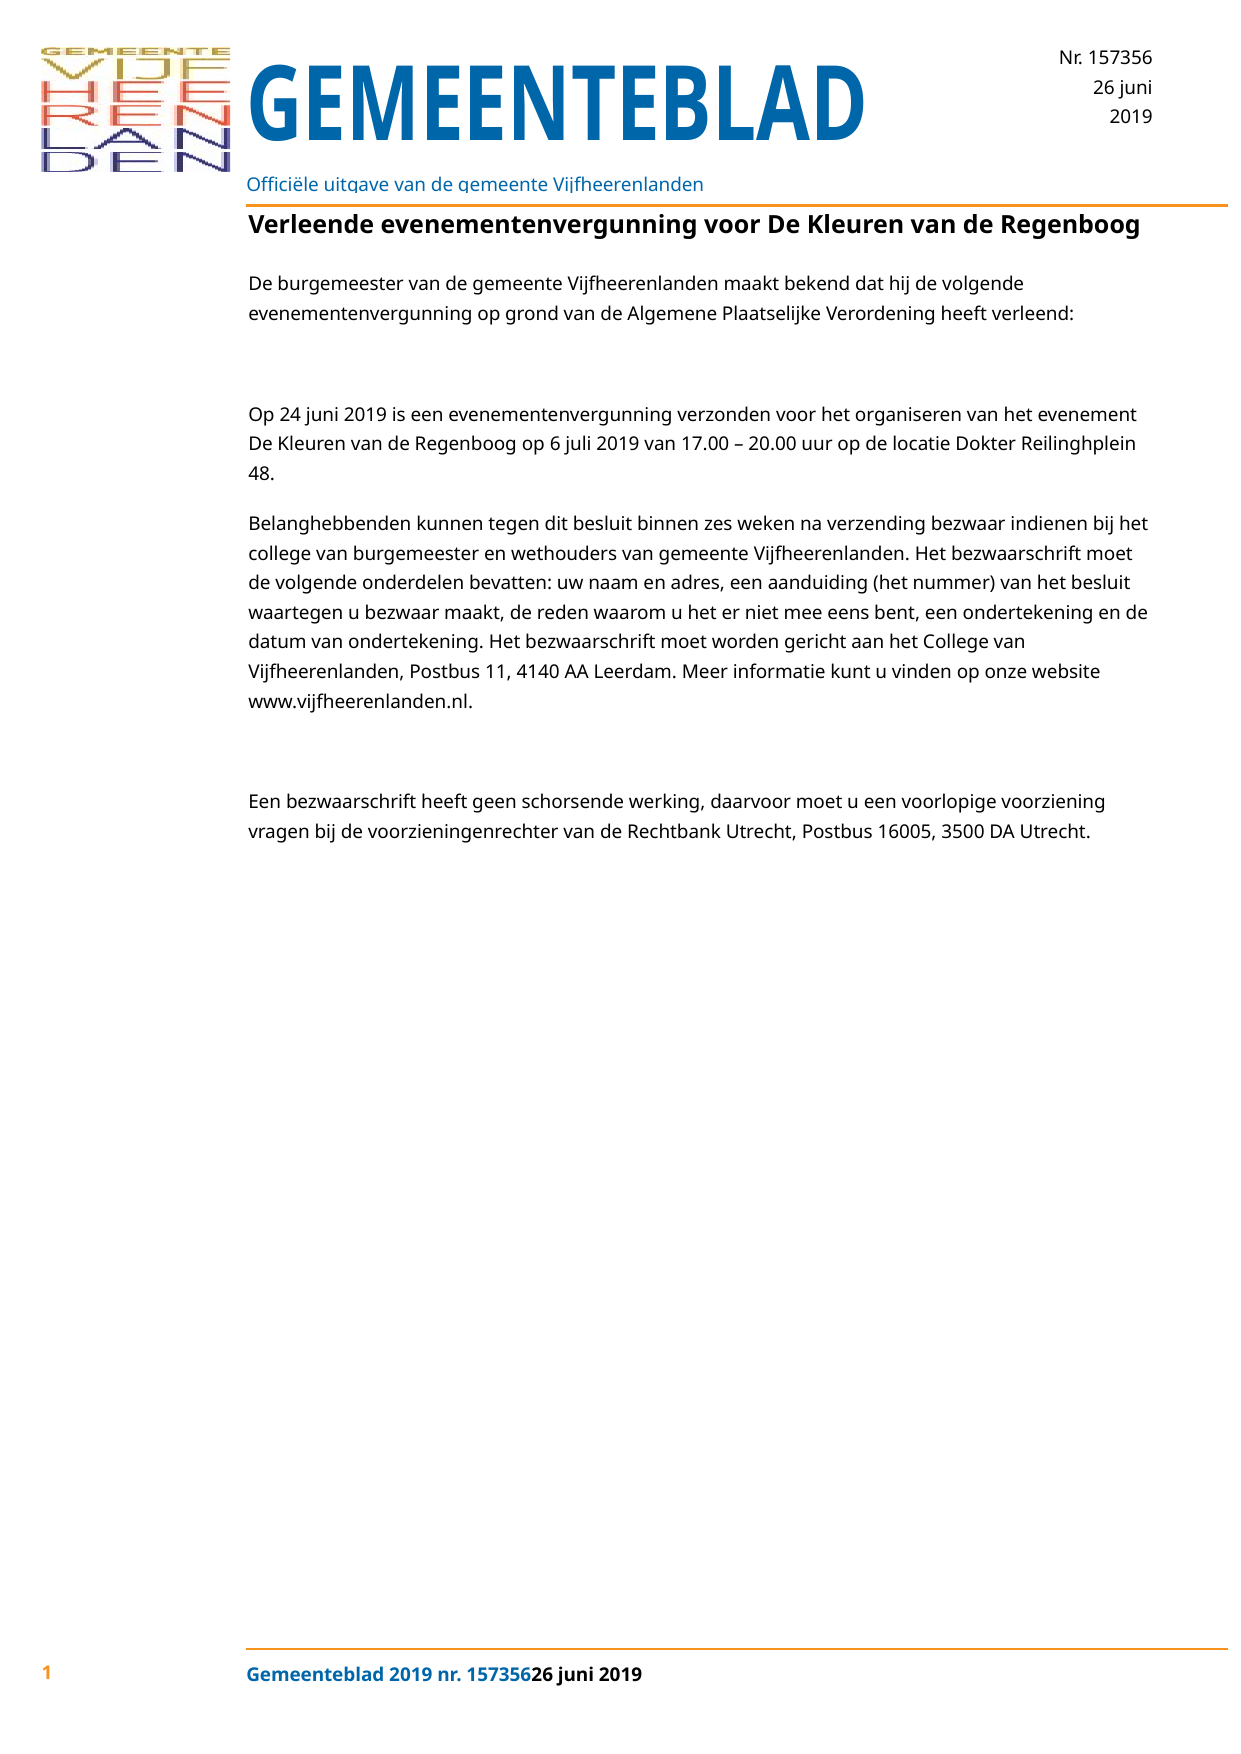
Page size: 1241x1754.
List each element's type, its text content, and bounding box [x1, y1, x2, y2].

text Op 24 juni 2019 is een evenementenvergunning verzonden voor het organiseren van het evenement De Kleuren van de Regenboog op 6 juli 2019 van 17.00 – 20.00 uur op de locatie Dokter Reilinghplein 48. [248, 401, 1152, 486]
text Belanghebbenden kunnen tegen dit besluit binnen zes weken na verzending bezwaar indienen bij het college van burgemeester en wethouders van gemeente Vijfheerenlanden. Het bezwaarschrift moet de volgende onderdelen bevatten: uw naam en adres, een aanduiding (het nummer) van het besluit waartegen u bezwaar maakt, de reden waarom u het er niet mee eens bent, een ondertekening en de datum van ondertekening. Het bezwaarschrift moet worden gericht aan het College van Vijfheerenlanden, Postbus 11, 4140 AA Leerdam. Meer informatie kunt u vinden op onze website www.vijfheerenlanden.nl. [248, 510, 1152, 713]
picture [41, 47, 231, 172]
text Verleende evenementenvergunning voor De Kleuren van de Regenboog [248, 207, 1152, 241]
text Een bezwaarschrift heeft geen schorsende werking, daarvoor moet u een voorlopige voorziening vragen bij de voorzieningenrechter van de Rechtbank Utrecht, Postbus 16005, 3500 DA Utrecht. [248, 789, 1152, 844]
text De burgemeester van de gemeente Vijfheerenlanden maakt bekend dat hij de volgende evenementenvergunning op grond van de Algemene Plaatselijke Verordening heeft verleend: [248, 270, 1152, 326]
